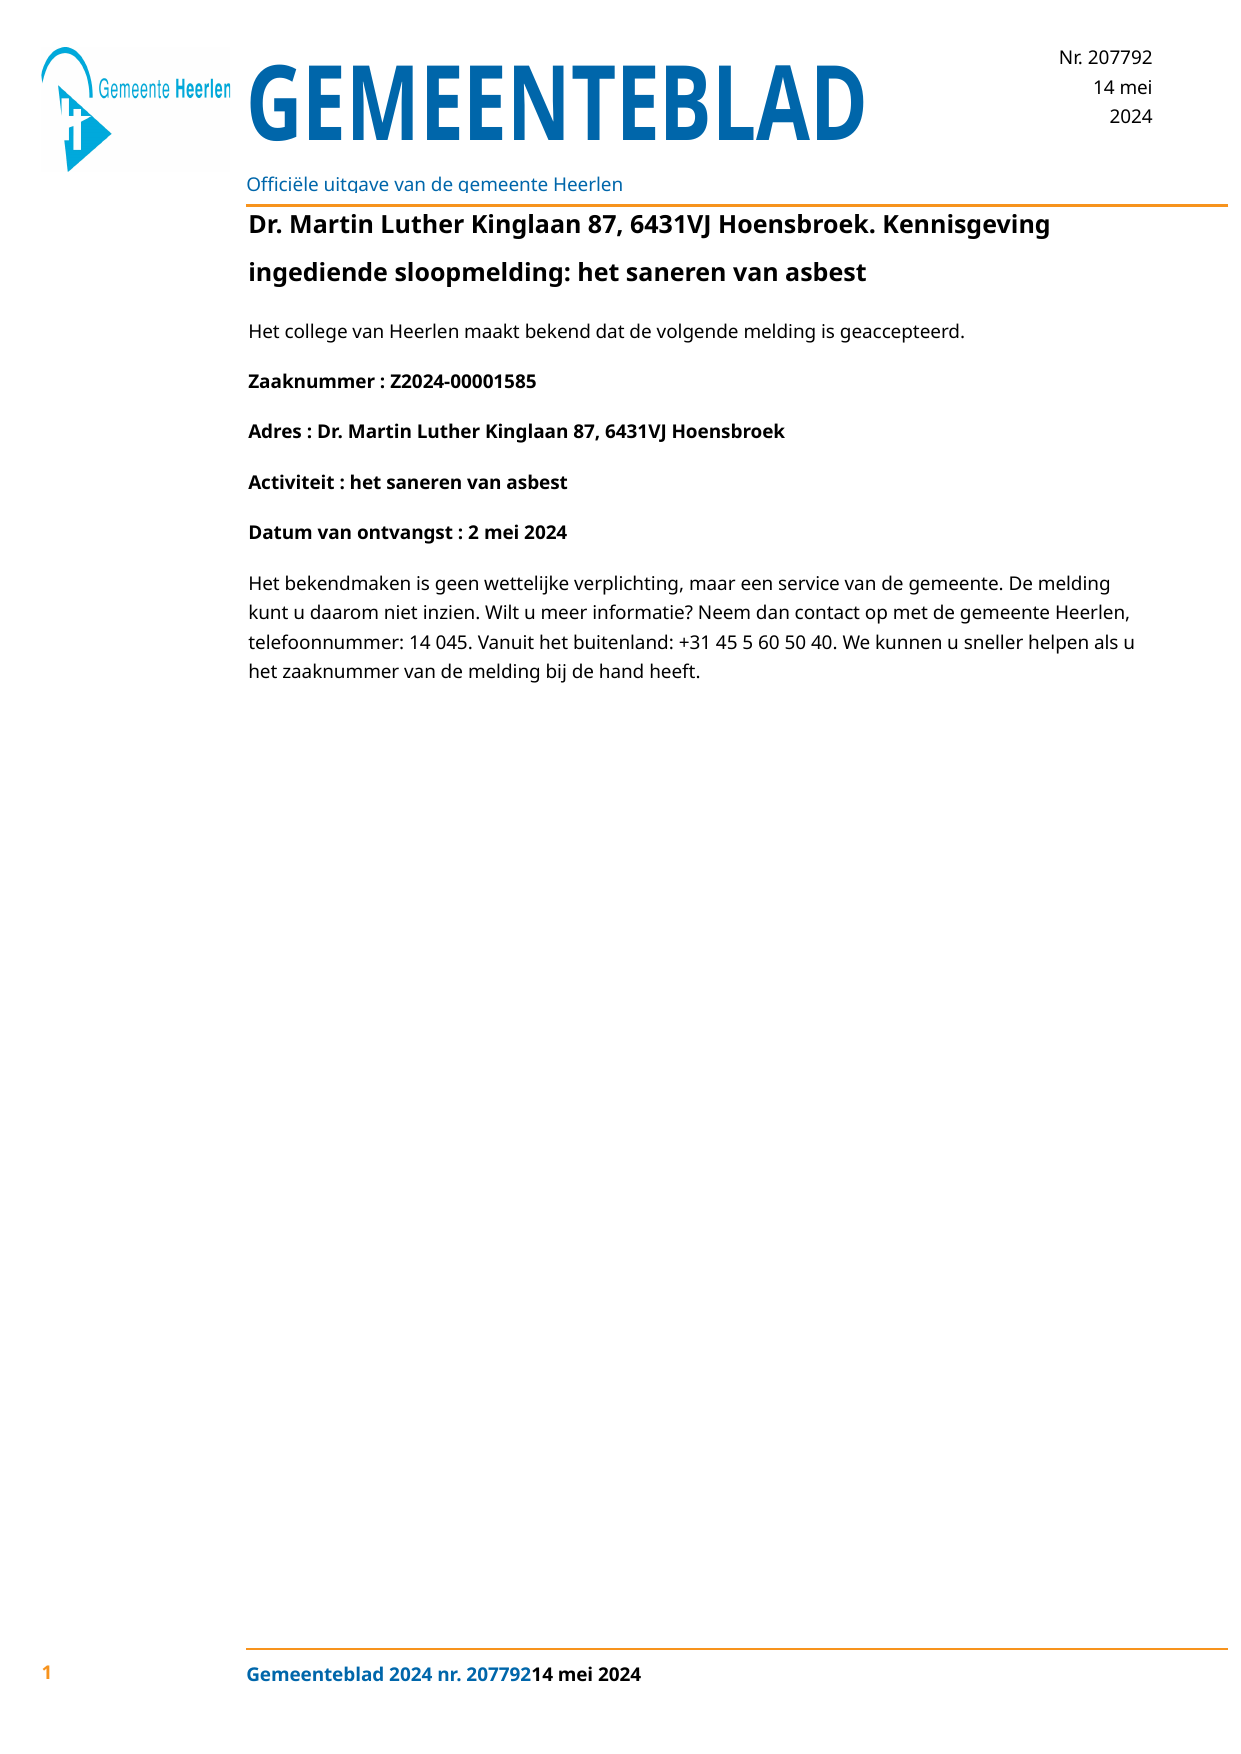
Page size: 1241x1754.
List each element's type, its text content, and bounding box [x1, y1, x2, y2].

text Activiteit : het saneren van asbest [248, 469, 1152, 495]
text Het bekendmaken is geen wettelijke verplichting, maar een service van de gemeente. De melding kunt u daarom niet inzien. Wilt u meer informatie? Neem dan contact op met de gemeente Heerlen, telefoonnummer: 14 045. Vanuit het buitenland: +31 45 5 60 50 40. We kunnen u sneller helpen als u het zaaknummer van de melding bij de hand heeft. [248, 570, 1152, 684]
text Datum van ontvangst : 2 mei 2024 [248, 519, 1152, 545]
text Dr. Martin Luther Kinglaan 87, 6431VJ Hoensbroek. Kennisgeving ingediende sloopmelding: het saneren van asbest [248, 207, 1152, 288]
text Zaaknummer : Z2024-00001585 [248, 368, 1152, 394]
picture [41, 47, 59, 70]
text Het college van Heerlen maakt bekend dat de volgende melding is geaccepteerd. [248, 318, 1152, 344]
text Adres : Dr. Martin Luther Kinglaan 87, 6431VJ Hoensbroek [248, 419, 1152, 444]
picture [41, 47, 231, 172]
